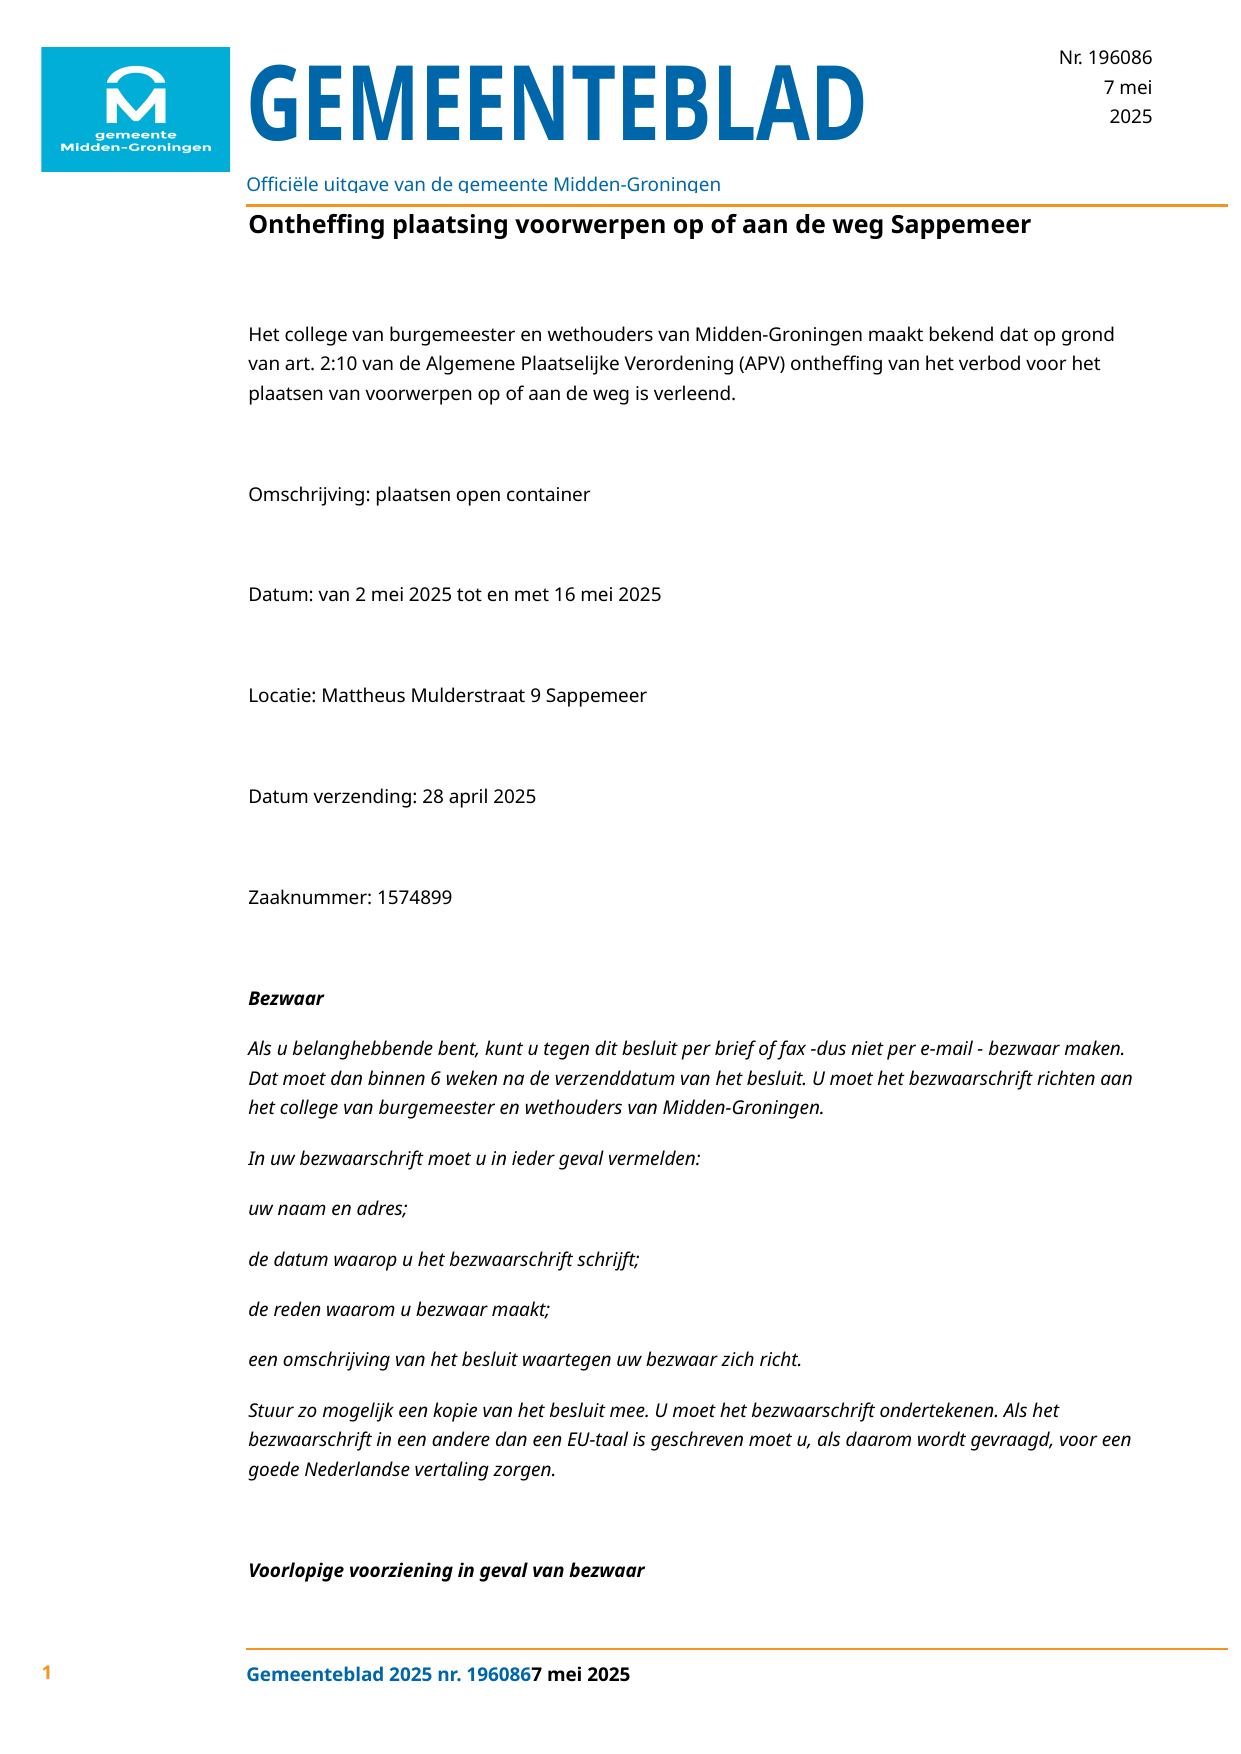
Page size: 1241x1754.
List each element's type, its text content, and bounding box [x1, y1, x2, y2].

text Stuur zo mogelijk een kopie van het besluit mee. U moet het bezwaarschrift ondertekenen. Als het bezwaarschrift in een andere dan een EU-taal is geschreven moet u, als daarom wordt gevraagd, voor een goede Nederlandse vertaling zorgen. [248, 1397, 1152, 1482]
text Als u belanghebbende bent, kunt u tegen dit besluit per brief of fax -dus niet per e-mail - bezwaar maken. Dat moet dan binnen 6 weken na de verzenddatum van het besluit. U moet het bezwaarschrift richten aan het college van burgemeester en wethouders van Midden-Groningen. [248, 1035, 1152, 1120]
text de reden waarom u bezwaar maakt; [248, 1296, 1152, 1322]
text Datum verzending: 28 april 2025 [248, 783, 1152, 809]
picture [108, 66, 164, 82]
text Het college van burgemeester en wethouders van Midden-Groningen maakt bekend dat op grond van art. 2:10 van de Algemene Plaatselijke Verordening (APV) ontheffing van het verbod voor het plaatsen van voorwerpen op of aan de weg is verleend. [248, 321, 1152, 406]
picture [107, 89, 165, 122]
text Voorlopige voorziening in geval van bezwaar [248, 1557, 1152, 1583]
picture [184, 146, 190, 153]
text uw naam en adres; [248, 1195, 1152, 1221]
text Locatie: Mattheus Mulderstraat 9 Sappemeer [248, 682, 1152, 708]
text de datum waarop u het bezwaarschrift schrijft; [248, 1246, 1152, 1271]
text Omschrijving: plaatsen open container [248, 481, 1152, 506]
text Ontheffing plaatsing voorwerpen op of aan de weg Sappemeer [248, 207, 1152, 241]
text Datum: van 2 mei 2025 tot en met 16 mei 2025 [248, 582, 1152, 607]
text een omschrijving van het besluit waartegen uw bezwaar zich richt. [248, 1347, 1152, 1372]
text Zaaknummer: 1574899 [248, 884, 1152, 910]
text Bezwaar [248, 985, 1152, 1011]
text In uw bezwaarschrift moet u in ieder geval vermelden: [248, 1145, 1152, 1171]
